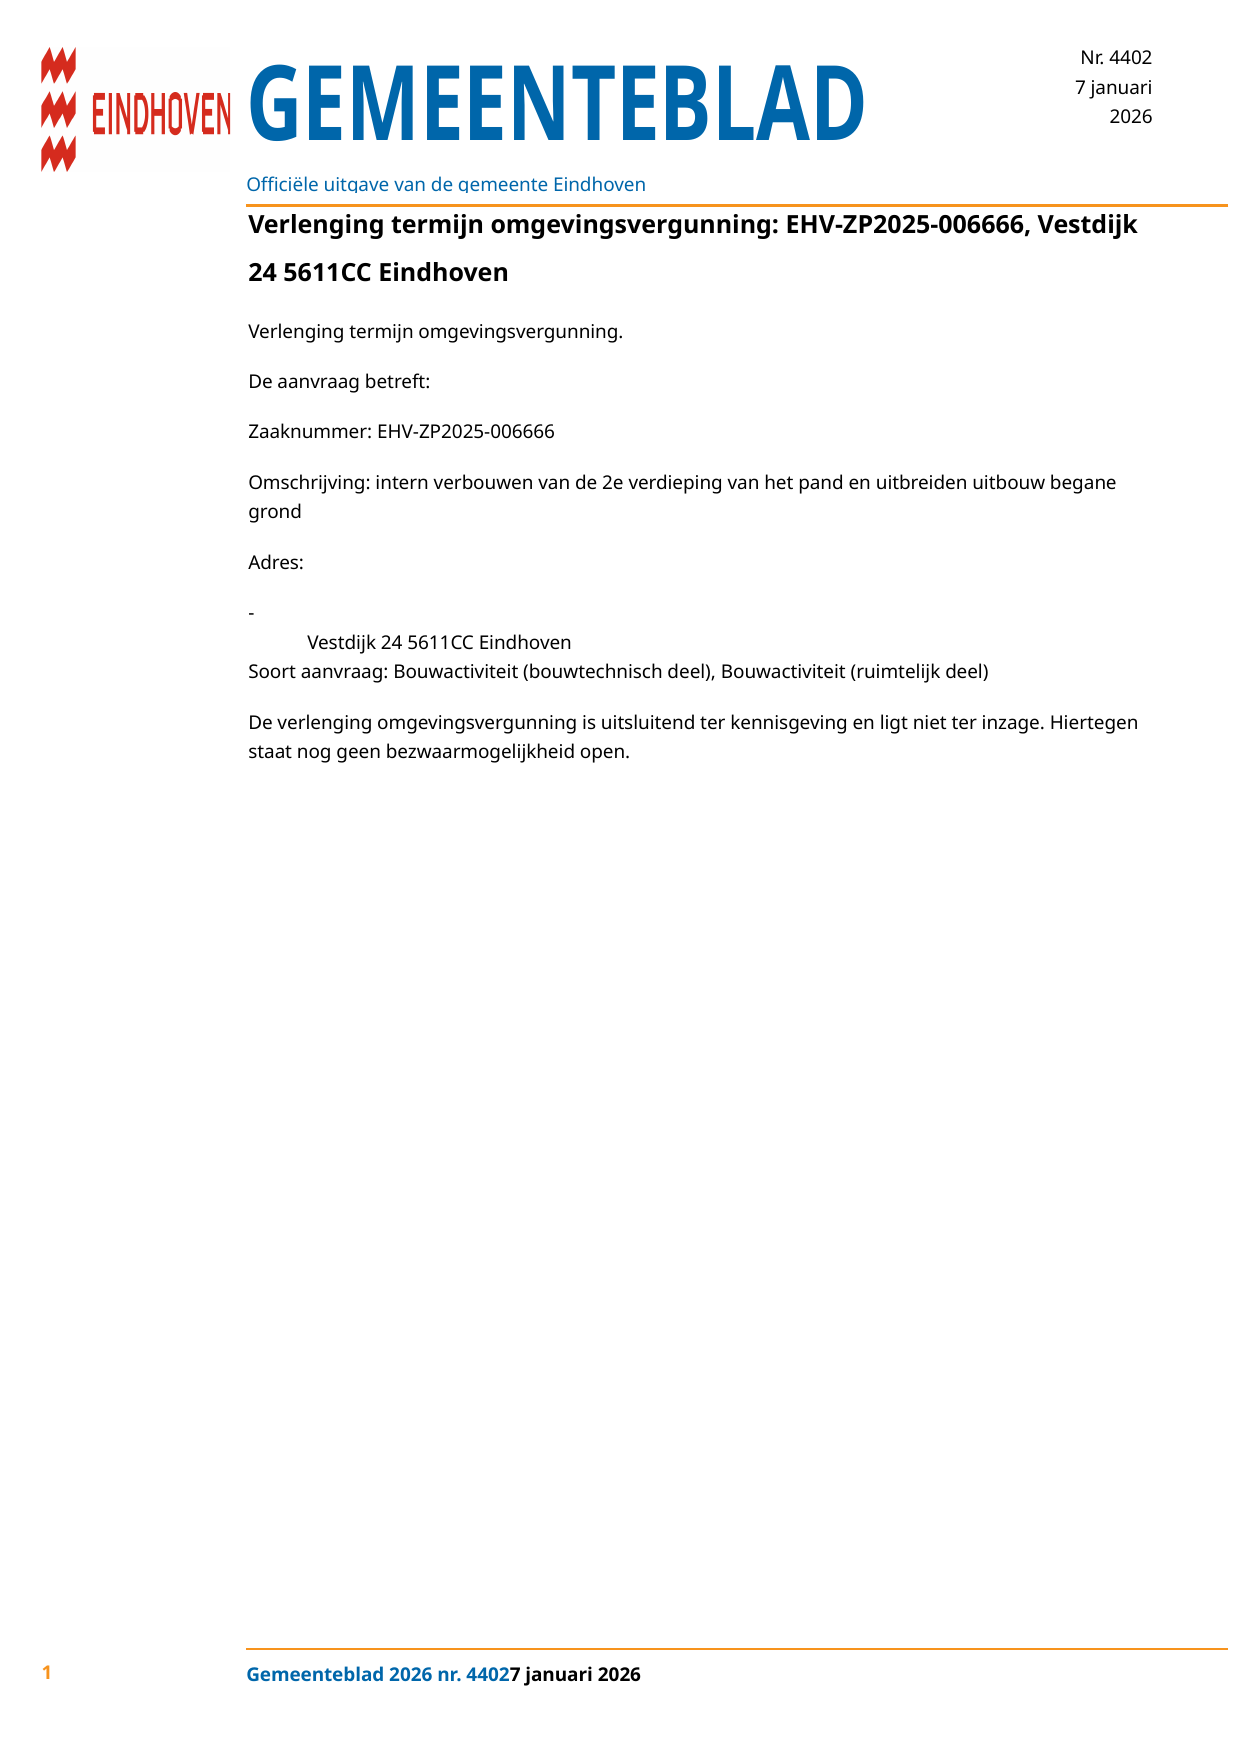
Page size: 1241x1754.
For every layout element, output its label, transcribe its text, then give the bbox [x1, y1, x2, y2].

text Soort aanvraag: Bouwactiviteit (bouwtechnisch deel), Bouwactiviteit (ruimtelijk deel) [248, 659, 1152, 684]
text Verlenging termijn omgevingsvergunning: EHV-ZP2025-006666, Vestdijk 24 5611CC Eindhoven [248, 207, 1152, 288]
picture [41, 47, 231, 172]
text De aanvraag betreft: [248, 368, 1152, 394]
text Verlenging termijn omgevingsvergunning. [248, 318, 1152, 344]
text Adres: [248, 549, 1152, 575]
list Vestdijk 24 5611CC Eindhoven [248, 629, 1152, 655]
text Zaaknummer: EHV-ZP2025-006666 [248, 419, 1152, 444]
text De verlenging omgevingsvergunning is uitsluitend ter kennisgeving en ligt niet ter inzage. Hiertegen staat nog geen bezwaarmogelijkheid open. [248, 709, 1152, 764]
text Omschrijving: intern verbouwen van de 2e verdieping van het pand en uitbreiden uitbouw begane grond [248, 469, 1152, 524]
